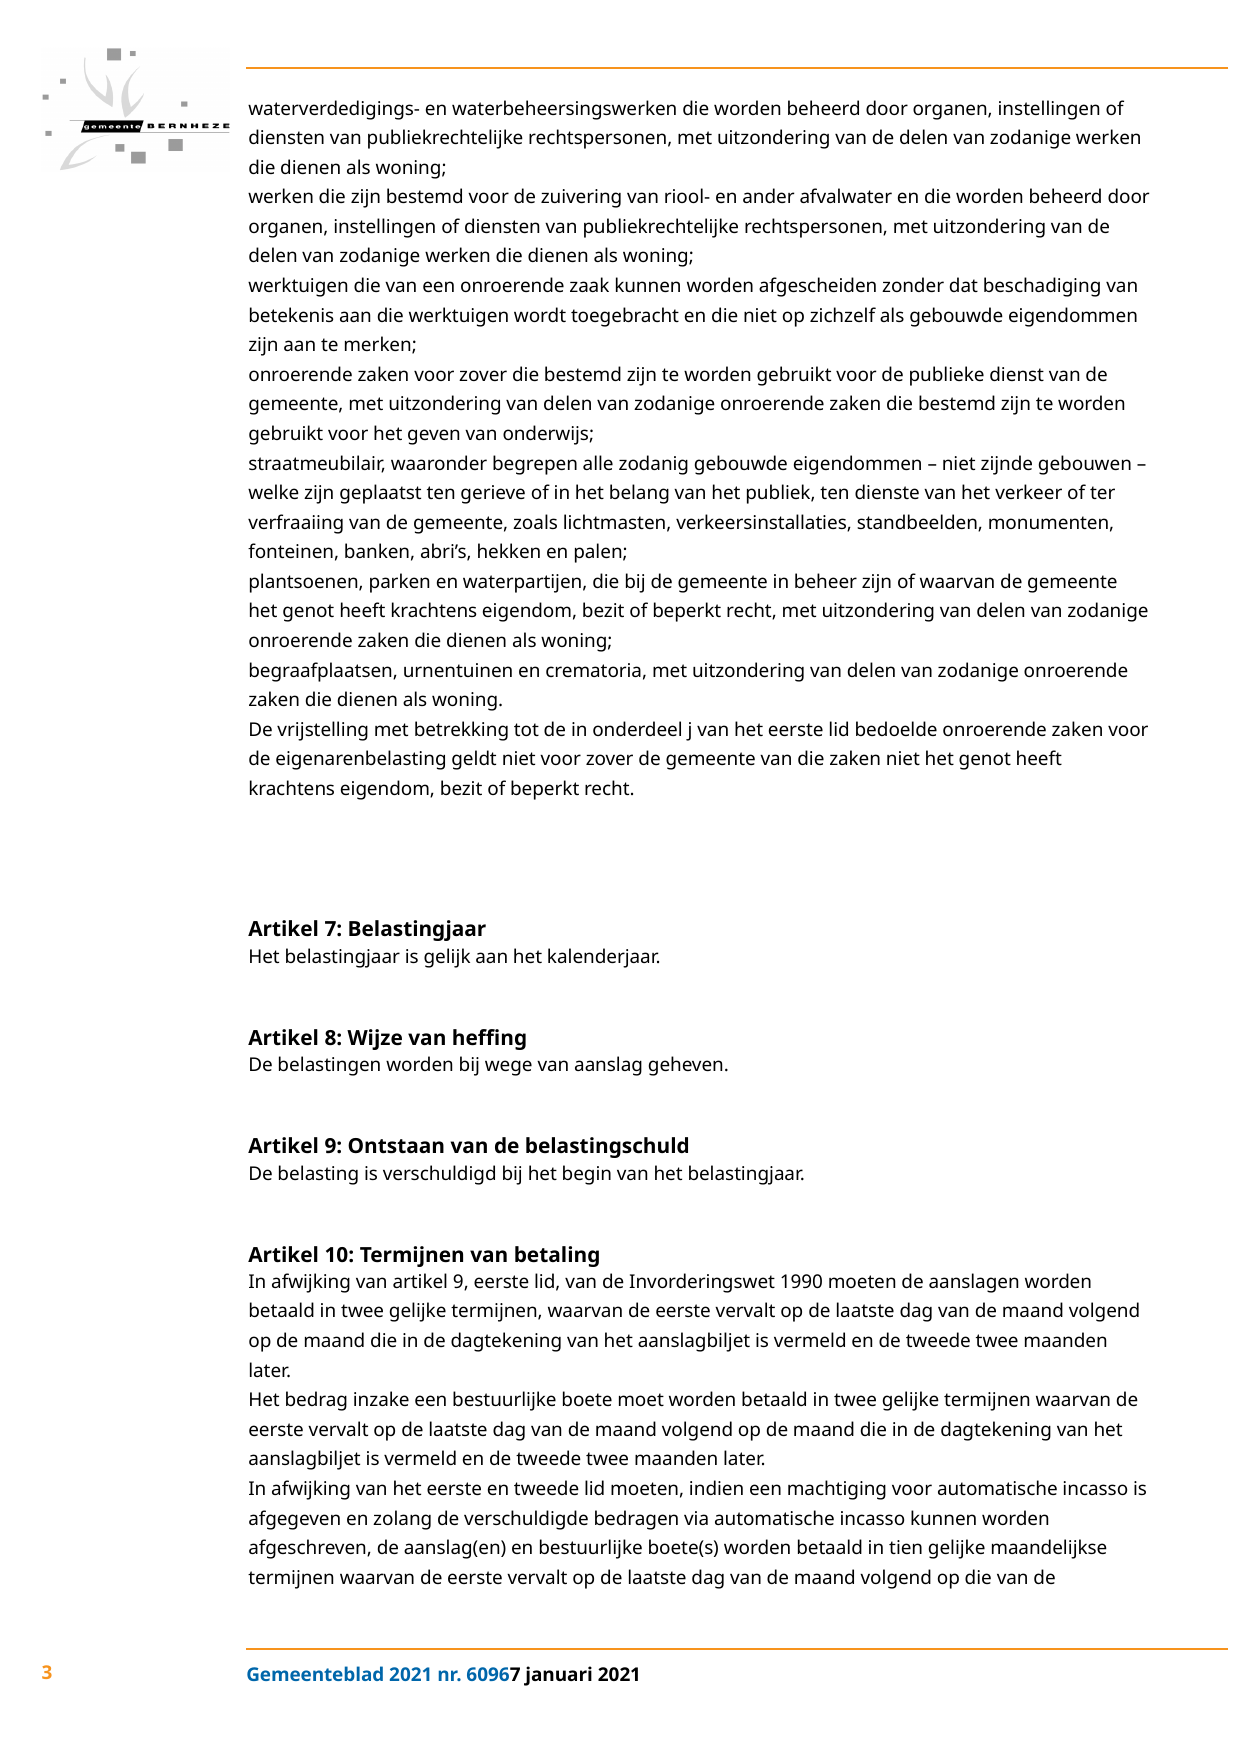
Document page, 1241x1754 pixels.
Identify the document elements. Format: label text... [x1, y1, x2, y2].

text Het bedrag inzake een bestuurlijke boete moet worden betaald in twee gelijke termijnen waarvan de eerste vervalt op de laatste dag van de maand volgend op de maand die in de dagtekening van het aanslagbiljet is vermeld en de tweede twee maanden later. [248, 1386, 1152, 1471]
text onroerende zaken voor zover die bestemd zijn te worden gebruikt voor de publieke dienst van de gemeente, met uitzondering van delen van zodanige onroerende zaken die bestemd zijn te worden gebruikt voor het geven van onderwijs; [248, 361, 1152, 446]
text De belastingen worden bij wege van aanslag geheven. [248, 1051, 1152, 1077]
text Artikel 7: Belastingjaar [248, 914, 1152, 943]
picture [41, 47, 231, 172]
text waterverdedigings- en waterbeheersingswerken die worden beheerd door organen, instellingen of diensten van publiekrechtelijke rechtspersonen, met uitzondering van de delen van zodanige werken die dienen als woning; [248, 95, 1152, 180]
text Artikel 10: Termijnen van betaling [248, 1240, 1152, 1268]
text In afwijking van artikel 9, eerste lid, van de Invorderingswet 1990 moeten de aanslagen worden betaald in twee gelijke termijnen, waarvan de eerste vervalt op de laatste dag van de maand volgend op de maand die in de dagtekening van het aanslagbiljet is vermeld en de tweede twee maanden later. [248, 1268, 1152, 1383]
text begraafplaatsen, urnentuinen en crematoria, met uitzondering van delen van zodanige onroerende zaken die dienen als woning. [248, 657, 1152, 712]
text straatmeubilair, waaronder begrepen alle zodanig gebouwde eigendommen – niet zijnde gebouwen – welke zijn geplaatst ten gerieve of in het belang van het publiek, ten dienste van het verkeer of ter verfraaiing van de gemeente, zoals lichtmasten, verkeersinstallaties, standbeelden, monumenten, fonteinen, banken, abri’s, hekken en palen; [248, 450, 1152, 564]
text De belasting is verschuldigd bij het begin van het belastingjaar. [248, 1160, 1152, 1185]
text De vrijstelling met betrekking tot de in onderdeel j van het eerste lid bedoelde onroerende zaken voor de eigenarenbelasting geldt niet voor zover de gemeente van die zaken niet het genot heeft krachtens eigendom, bezit of beperkt recht. [248, 716, 1152, 801]
text In afwijking van het eerste en tweede lid moeten, indien een machtiging voor automatische incasso is afgegeven en zolang de verschuldigde bedragen via automatische incasso kunnen worden afgeschreven, de aanslag(en) en bestuurlijke boete(s) worden betaald in tien gelijke maandelijkse termijnen waarvan de eerste vervalt op de laatste dag van de maand volgend op die van de [248, 1475, 1152, 1590]
text werken die zijn bestemd voor de zuivering van riool- en ander afvalwater en die worden beheerd door organen, instellingen of diensten van publiekrechtelijke rechtspersonen, met uitzondering van de delen van zodanige werken die dienen als woning; [248, 183, 1152, 268]
text Artikel 9: Ontstaan van de belastingschuld [248, 1131, 1152, 1160]
text werktuigen die van een onroerende zaak kunnen worden afgescheiden zonder dat beschadiging van betekenis aan die werktuigen wordt toegebracht en die niet op zichzelf als gebouwde eigendommen zijn aan te merken; [248, 272, 1152, 357]
text Het belastingjaar is gelijk aan het kalenderjaar. [248, 943, 1152, 968]
text plantsoenen, parken en waterpartijen, die bij de gemeente in beheer zijn of waarvan de gemeente het genot heeft krachtens eigendom, bezit of beperkt recht, met uitzondering van delen van zodanige onroerende zaken die dienen als woning; [248, 568, 1152, 653]
text Artikel 8: Wijze van heffing [248, 1023, 1152, 1051]
